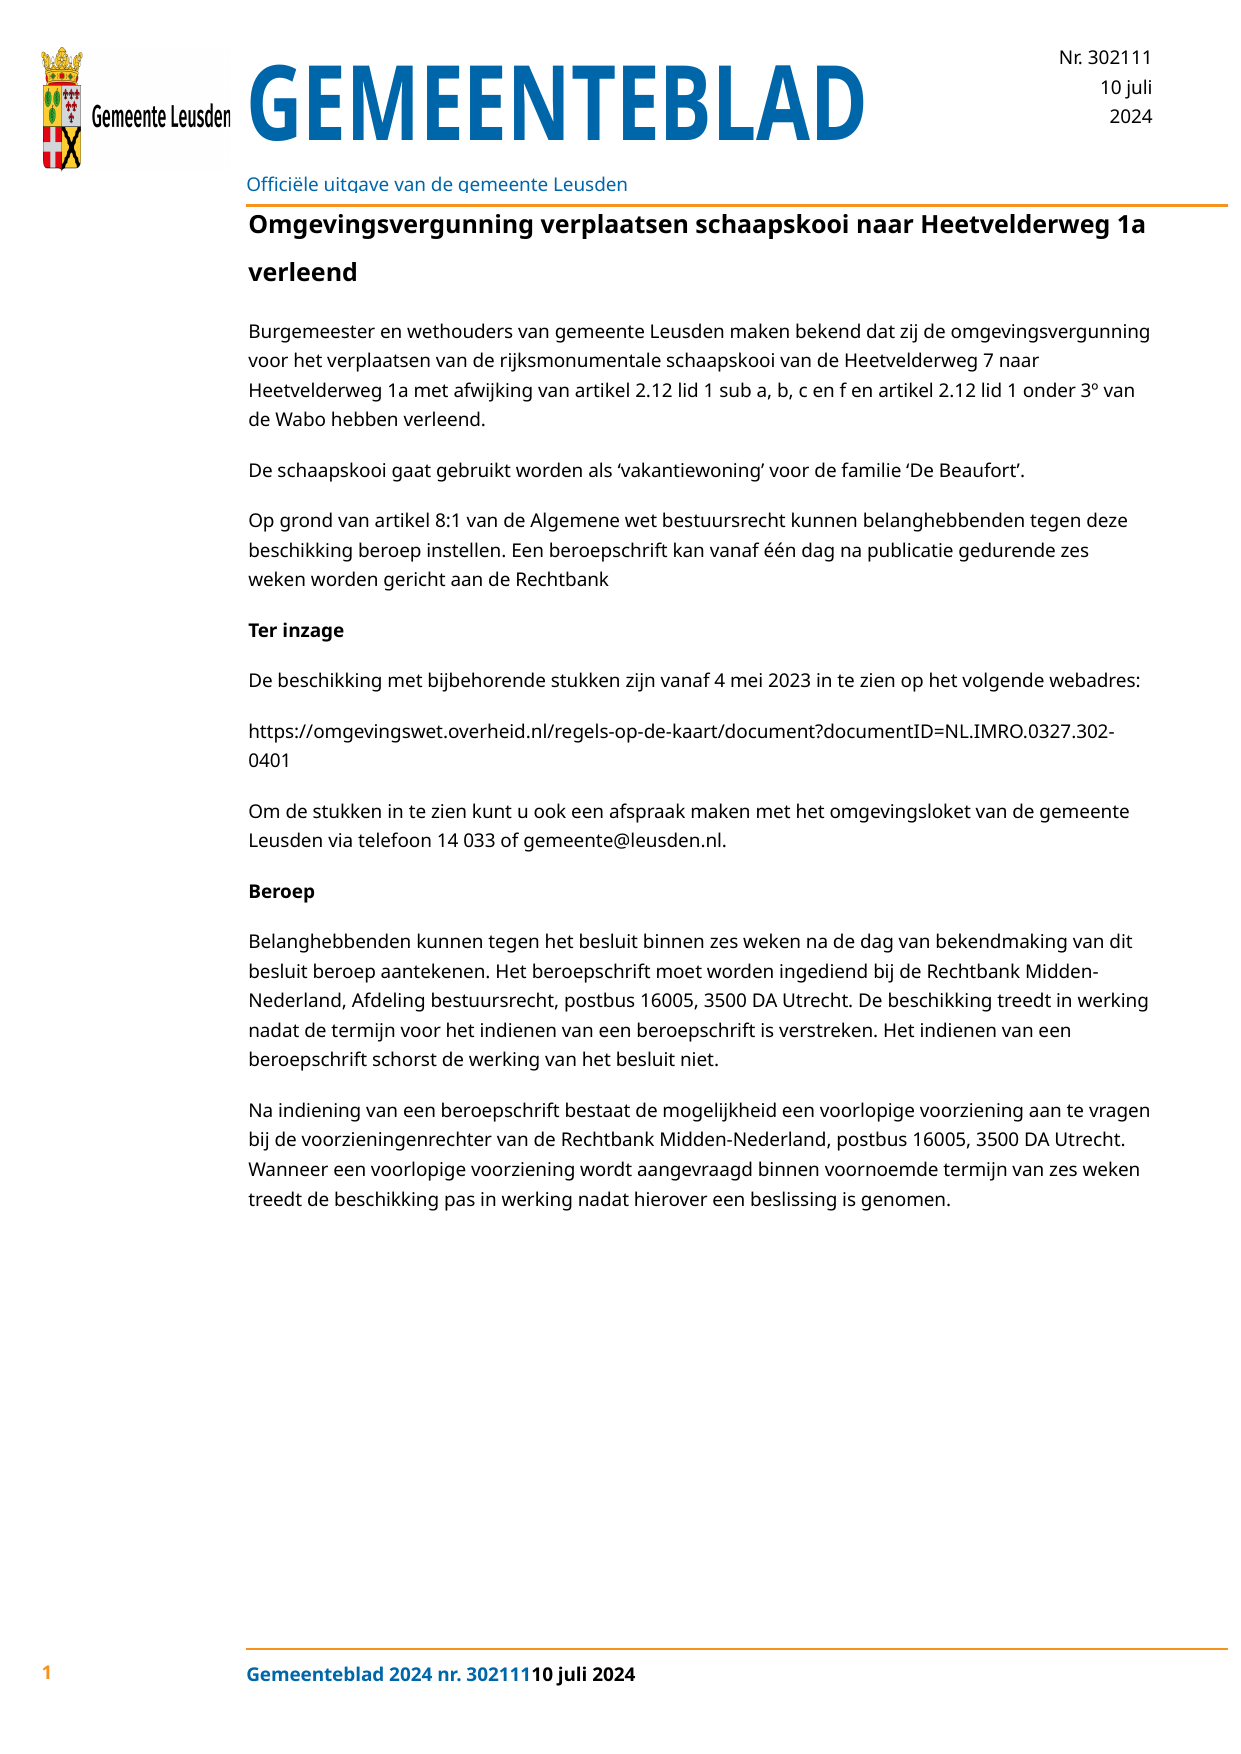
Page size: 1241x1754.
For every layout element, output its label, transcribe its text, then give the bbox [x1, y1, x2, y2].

text Na indiening van een beroepschrift bestaat de mogelijkheid een voorlopige voorziening aan te vragen bij de voorzieningenrechter van de Rechtbank Midden-Nederland, postbus 16005, 3500 DA Utrecht. Wanneer een voorlopige voorziening wordt aangevraagd binnen voornoemde termijn van zes weken treedt de beschikking pas in werking nadat hierover een beslissing is genomen. [248, 1097, 1152, 1212]
text https://omgevingswet.overheid.nl/regels-op-de-kaart/document?documentID=NL.IMRO.0327.302-0401 [248, 718, 1152, 773]
text Ter inzage [248, 617, 1152, 643]
text Burgemeester en wethouders van gemeente Leusden maken bekend dat zij de omgevingsvergunning voor het verplaatsen van de rijksmonumentale schaapskooi van de Heetvelderweg 7 naar Heetvelderweg 1a met afwijking van artikel 2.12 lid 1 sub a, b, c en f en artikel 2.12 lid 1 onder 3º van de Wabo hebben verleend. [248, 318, 1152, 432]
text Belanghebbenden kunnen tegen het besluit binnen zes weken na de dag van bekendmaking van dit besluit beroep aantekenen. Het beroepschrift moet worden ingediend bij de Rechtbank Midden-Nederland, Afdeling bestuursrecht, postbus 16005, 3500 DA Utrecht. De beschikking treedt in werking nadat de termijn voor het indienen van een beroepschrift is verstreken. Het indienen van een beroepschrift schorst de werking van het besluit niet. [248, 928, 1152, 1072]
text Op grond van artikel 8:1 van de Algemene wet bestuursrecht kunnen belanghebbenden tegen deze beschikking beroep instellen. Een beroepschrift kan vanaf één dag na publicatie gedurende zes weken worden gericht aan de Rechtbank [248, 507, 1152, 592]
picture [41, 47, 231, 172]
text De schaapskooi gaat gebruikt worden als ‘vakantiewoning’ voor de familie ‘De Beaufort’. [248, 457, 1152, 483]
text Beroep [248, 878, 1152, 904]
text Om de stukken in te zien kunt u ook een afspraak maken met het omgevingsloket van de gemeente Leusden via telefoon 14 033 of gemeente@leusden.nl. [248, 798, 1152, 853]
text Omgevingsvergunning verplaatsen schaapskooi naar Heetvelderweg 1a verleend [248, 207, 1152, 288]
text De beschikking met bijbehorende stukken zijn vanaf 4 mei 2023 in te zien op het volgende webadres: [248, 667, 1152, 693]
